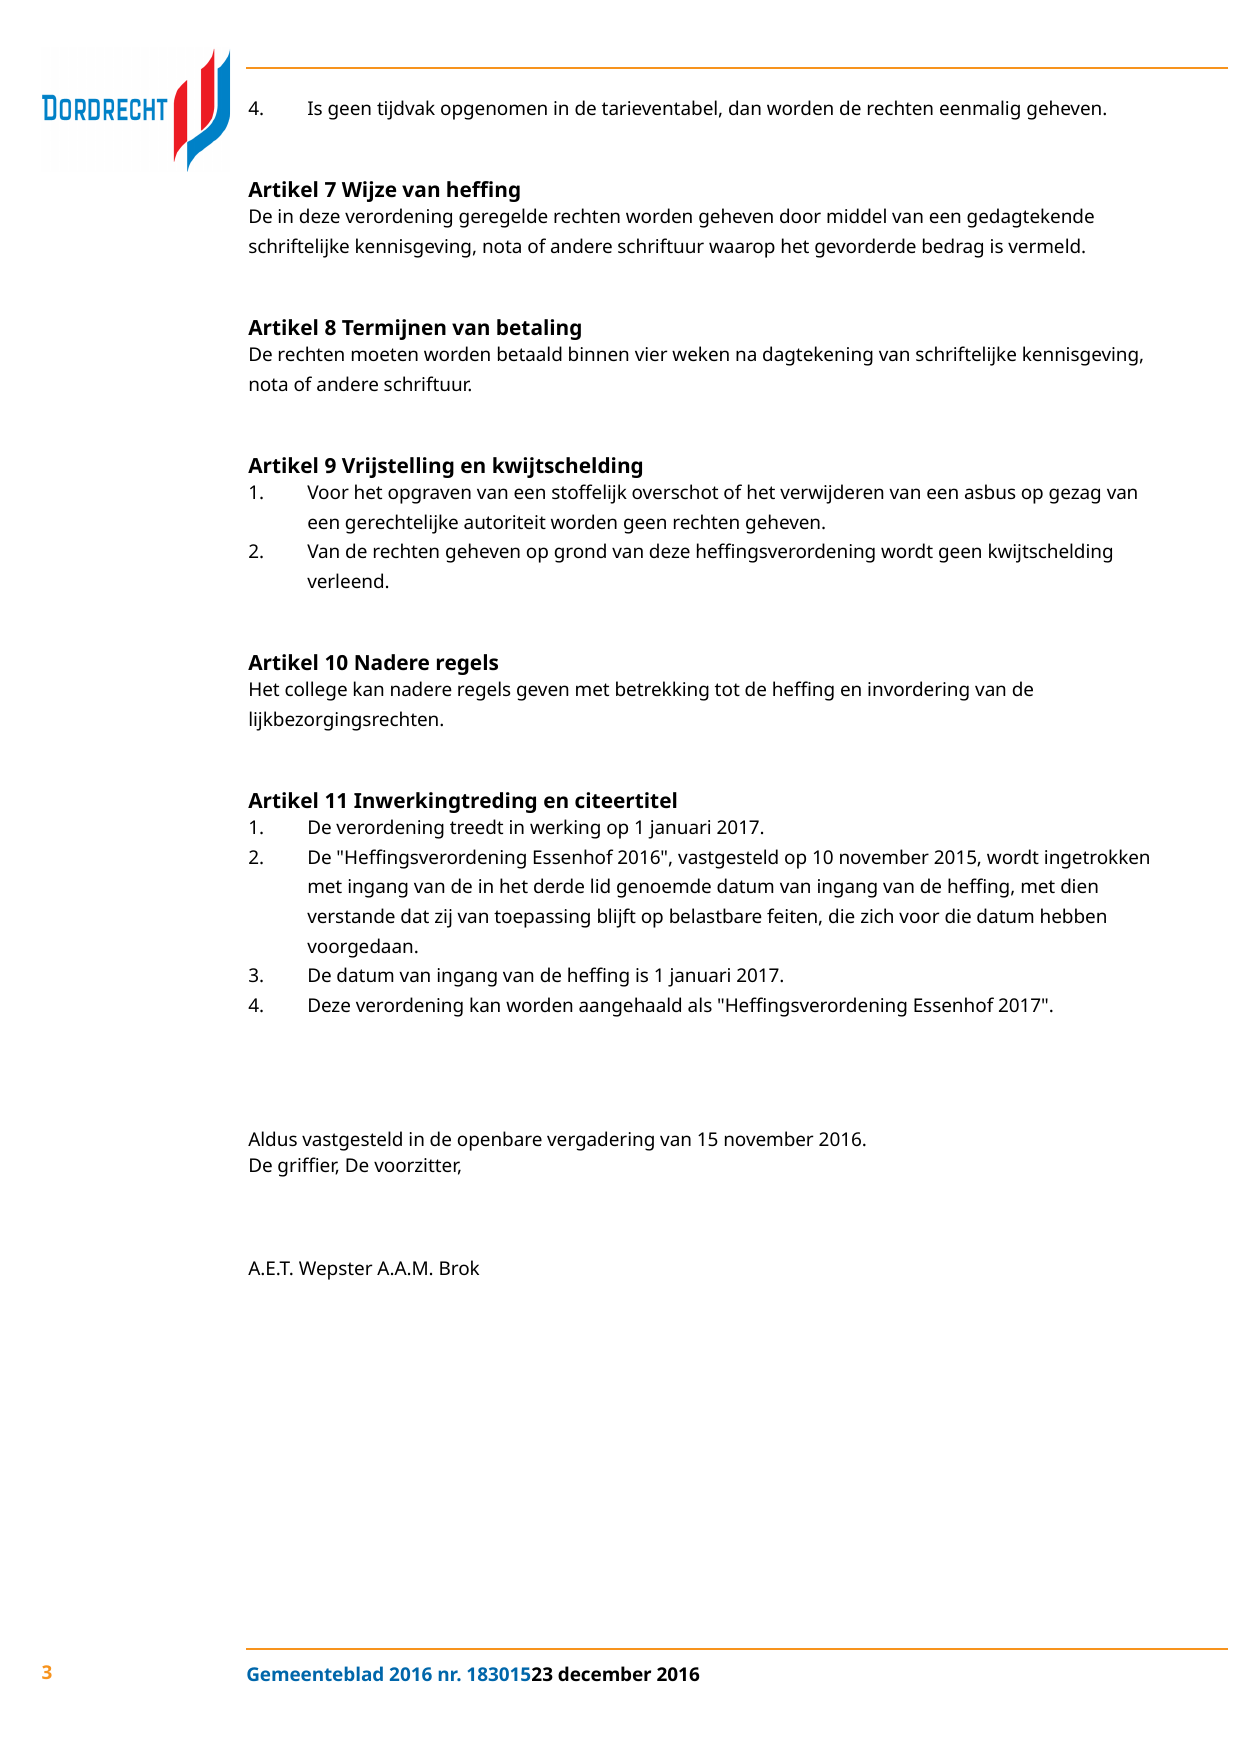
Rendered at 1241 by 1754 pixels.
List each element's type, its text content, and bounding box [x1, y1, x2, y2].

list De verordening treedt in werking op 1 januari 2017. [248, 814, 1152, 840]
list Deze verordening kan worden aangehaald als "Heffingsverordening Essenhof 2017". [248, 992, 1152, 1018]
text A.E.T. Wepster A.A.M. Brok [248, 1255, 1152, 1281]
list Van de rechten geheven op grond van deze heffingsverordening wordt geen kwijtschelding verleend. [248, 538, 1152, 594]
text De in deze verordening geregelde rechten worden geheven door middel van een gedagtekende schriftelijke kennisgeving, nota of andere schriftuur waarop het gevorderde bedrag is vermeld. [248, 203, 1152, 258]
text Aldus vastgesteld in de openbare vergadering van 15 november 2016. [248, 1126, 1152, 1152]
picture [41, 47, 231, 172]
text De griffier, De voorzitter, [248, 1152, 1152, 1178]
text Artikel 10 Nadere regels [248, 648, 1152, 676]
text Het college kan nadere regels geven met betrekking tot de heffing en invordering van de lijkbezorgingsrechten. [248, 676, 1152, 732]
text Artikel 9 Vrijstelling en kwijtschelding [248, 451, 1152, 479]
text Artikel 8 Termijnen van betaling [248, 313, 1152, 341]
list De "Heffingsverordening Essenhof 2016", vastgesteld op 10 november 2015, wordt ingetrokken met ingang van de in het derde lid genoemde datum van ingang van de heffing, met dien verstande dat zij van toepassing blijft op belastbare feiten, die zich voor die datum hebben voorgedaan. [248, 844, 1152, 958]
list Is geen tijdvak opgenomen in de tarieventabel, dan worden de rechten eenmalig geheven. [248, 95, 1152, 121]
list De datum van ingang van de heffing is 1 januari 2017. [248, 962, 1152, 988]
text De rechten moeten worden betaald binnen vier weken na dagtekening van schriftelijke kennisgeving, nota of andere schriftuur. [248, 341, 1152, 397]
text Artikel 7 Wijze van heffing [248, 175, 1152, 203]
list Voor het opgraven van een stoffelijk overschot of het verwijderen van een asbus op gezag van een gerechtelijke autoriteit worden geen rechten geheven. [248, 479, 1152, 534]
text Artikel 11 Inwerkingtreding en citeertitel [248, 786, 1152, 814]
